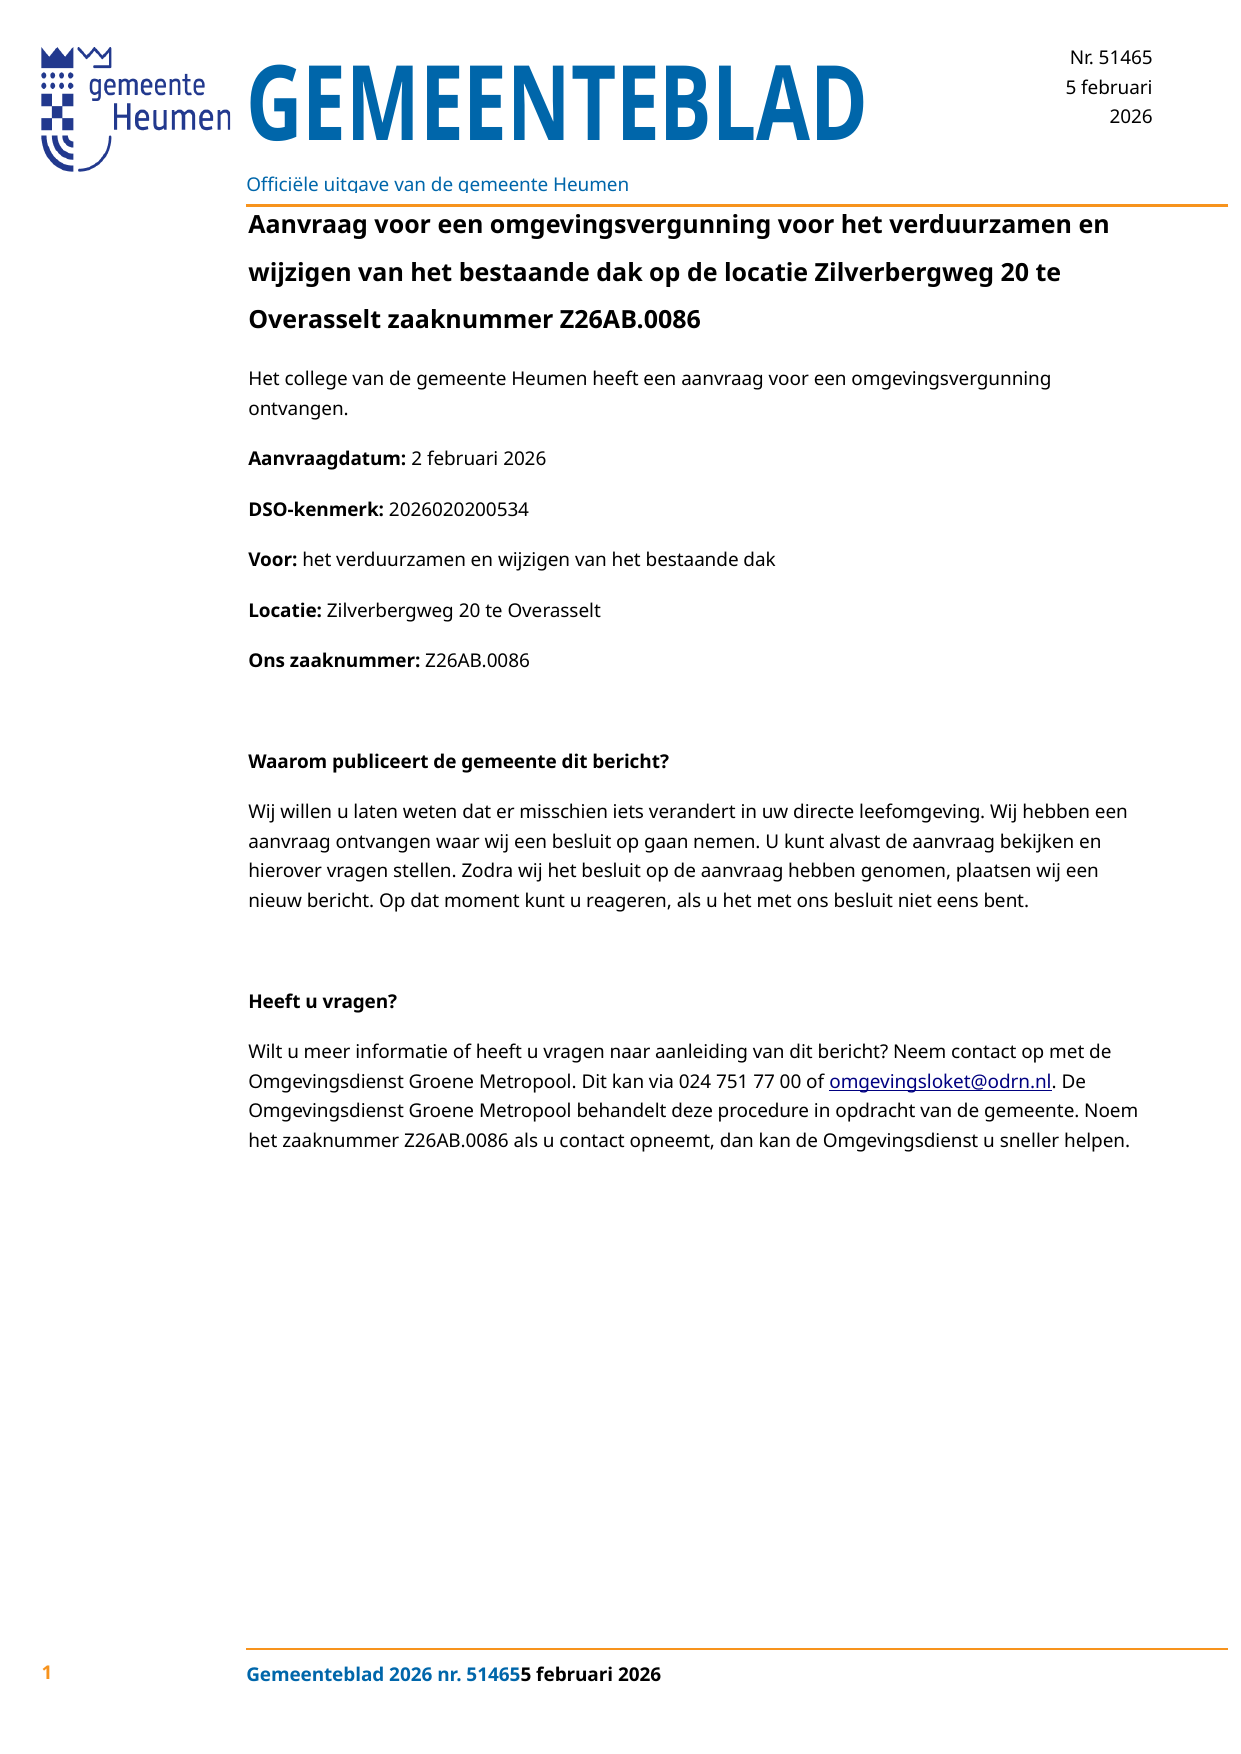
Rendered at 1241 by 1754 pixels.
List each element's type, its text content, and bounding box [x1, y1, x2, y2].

text DSO-kenmerk: 2026020200534 [248, 496, 1152, 522]
text Wij willen u laten weten dat er misschien iets verandert in uw directe leefomgeving. Wij hebben een aanvraag ontvangen waar wij een besluit op gaan nemen. U kunt alvast de aanvraag bekijken en hierover vragen stellen. Zodra wij het besluit op de aanvraag hebben genomen, plaatsen wij een nieuw bericht. Op dat moment kunt u reageren, als u het met ons besluit niet eens bent. [248, 798, 1152, 913]
text Heeft u vragen? [248, 988, 1152, 1014]
text Wilt u meer informatie of heeft u vragen naar aanleiding van dit bericht? Neem contact op met de Omgevingsdienst Groene Metropool. Dit kan via 024 751 77 00 of omgevingsloket@odrn.nl. De Omgevingsdienst Groene Metropool behandelt deze procedure in opdracht van de gemeente. Noem het zaaknummer Z26AB.0086 als u contact opneemt, dan kan de Omgevingsdienst u sneller helpen. [248, 1038, 1152, 1153]
text Aanvraag voor een omgevingsvergunning voor het verduurzamen en wijzigen van het bestaande dak op de locatie Zilverbergweg 20 te Overasselt zaaknummer Z26AB.0086 [248, 207, 1152, 336]
text Ons zaaknummer: Z26AB.0086 [248, 647, 1152, 673]
text Het college van de gemeente Heumen heeft een aanvraag voor een omgevingsvergunning ontvangen. [248, 366, 1152, 421]
text Locatie: Zilverbergweg 20 te Overasselt [248, 597, 1152, 622]
text Voor: het verduurzamen en wijzigen van het bestaande dak [248, 546, 1152, 572]
text Waarom publiceert de gemeente dit bericht? [248, 748, 1152, 774]
text Aanvraagdatum: 2 februari 2026 [248, 446, 1152, 471]
picture [41, 47, 231, 172]
